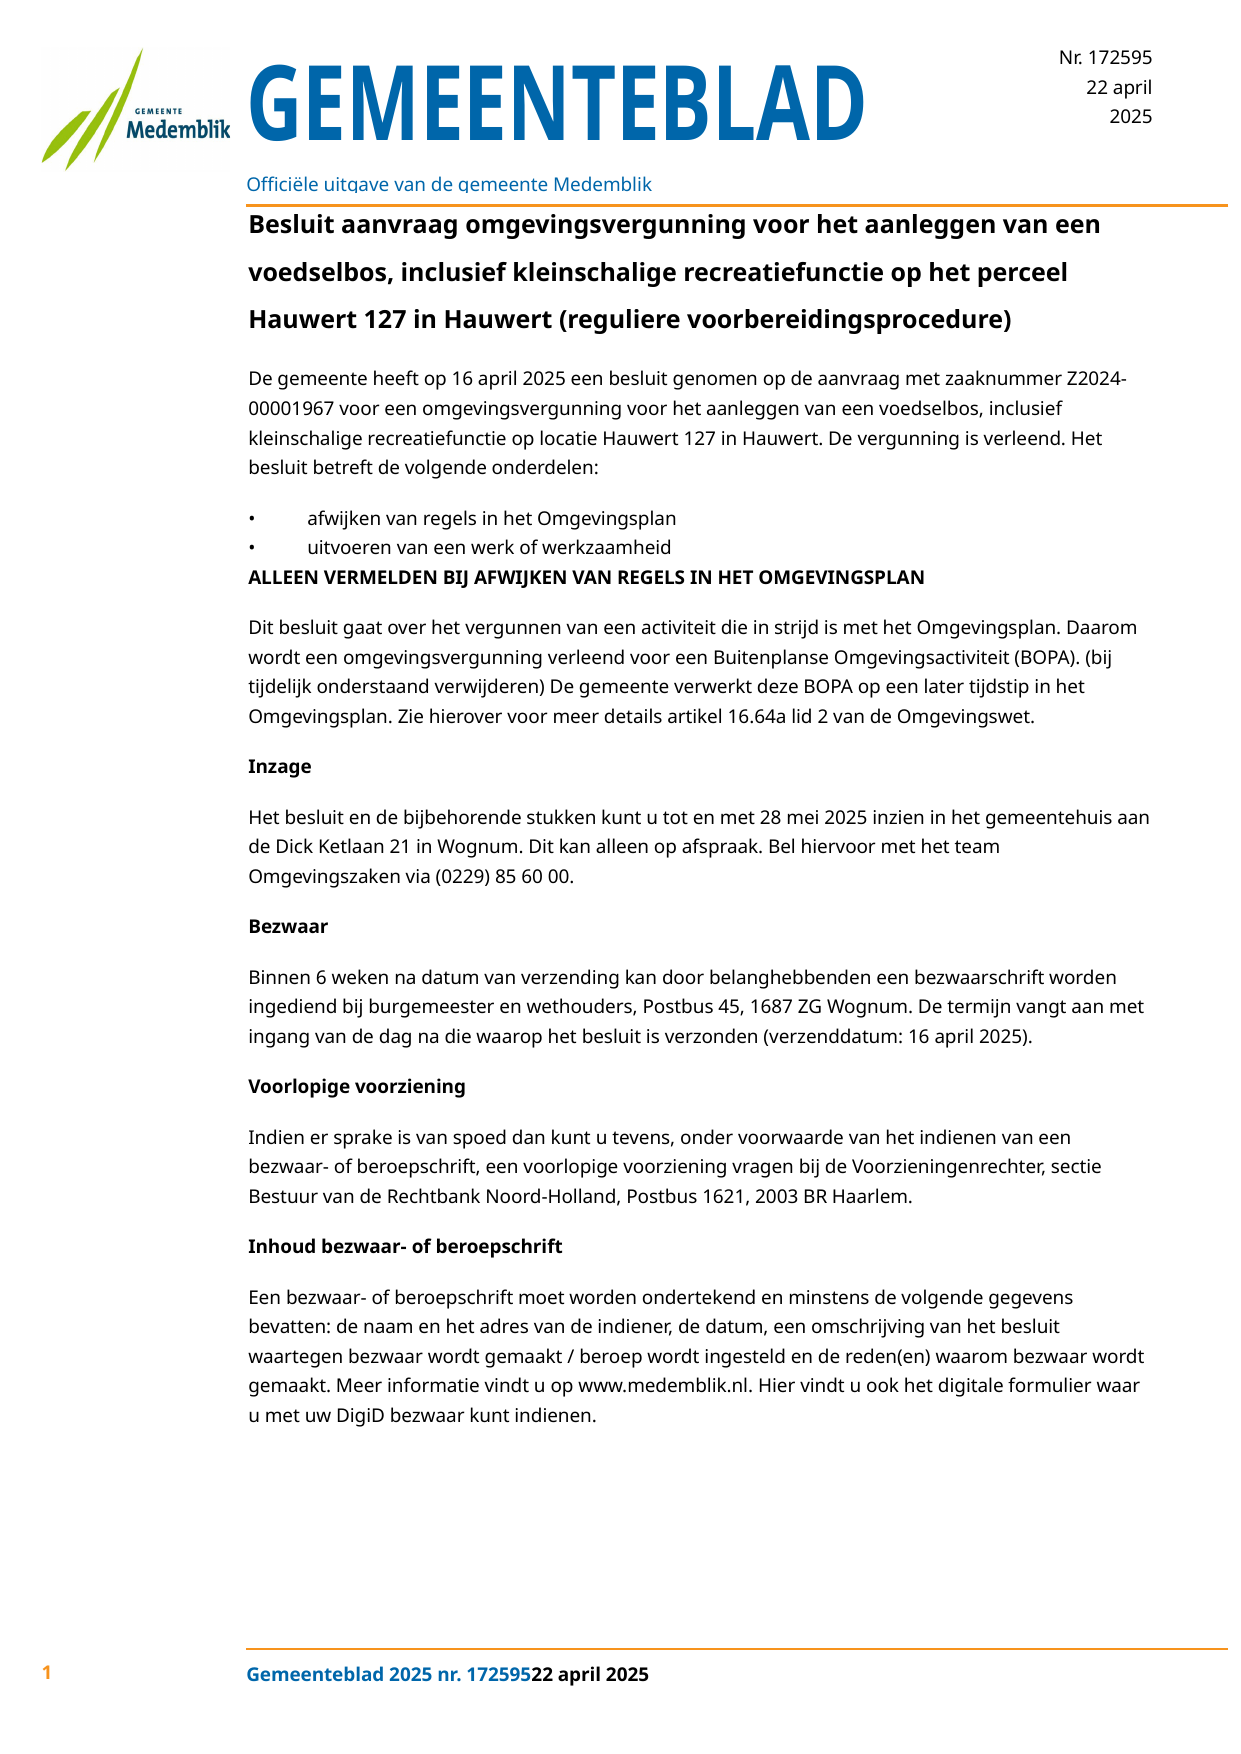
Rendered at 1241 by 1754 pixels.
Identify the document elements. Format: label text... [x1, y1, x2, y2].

text Inzage [248, 753, 1152, 779]
picture [41, 47, 231, 172]
text Het besluit en de bijbehorende stukken kunt u tot en met 28 mei 2025 inzien in het gemeentehuis aan de Dick Ketlaan 21 in Wognum. Dit kan alleen op afspraak. Bel hiervoor met het team Omgevingszaken via (0229) 85 60 00. [248, 804, 1152, 889]
text Dit besluit gaat over het vergunnen van een activiteit die in strijd is met het Omgevingsplan. Daarom wordt een omgevingsvergunning verleend voor een Buitenplanse Omgevingsactiviteit (BOPA). (bij tijdelijk onderstaand verwijderen) De gemeente verwerkt deze BOPA op een later tijdstip in het Omgevingsplan. Zie hierover voor meer details artikel 16.64a lid 2 van de Omgevingswet. [248, 614, 1152, 729]
text Inhoud bezwaar- of beroepschrift [248, 1233, 1152, 1259]
text Indien er sprake is van spoed dan kunt u tevens, onder voorwaarde van het indienen van een bezwaar- of beroepschrift, een voorlopige voorziening vragen bij de Voorzieningenrechter, sectie Bestuur van de Rechtbank Noord-Holland, Postbus 1621, 2003 BR Haarlem. [248, 1124, 1152, 1209]
text ALLEEN VERMELDEN BIJ AFWIJKEN VAN REGELS IN HET OMGEVINGSPLAN [248, 564, 1152, 589]
text Bezwaar [248, 913, 1152, 939]
text Een bezwaar- of beroepschrift moet worden ondertekend en minstens de volgende gegevens bevatten: de naam en het adres van de indiener, de datum, een omschrijving van het besluit waartegen bezwaar wordt gemaakt / beroep wordt ingesteld en de reden(en) waarom bezwaar wordt gemaakt. Meer informatie vindt u op www.medemblik.nl. Hier vindt u ook het digitale formulier waar u met uw DigiD bezwaar kunt indienen. [248, 1284, 1152, 1428]
text De gemeente heeft op 16 april 2025 een besluit genomen op de aanvraag met zaaknummer Z2024-00001967 voor een omgevingsvergunning voor het aanleggen van een voedselbos, inclusief kleinschalige recreatiefunctie op locatie Hauwert 127 in Hauwert. De vergunning is verleend. Het besluit betreft de volgende onderdelen: [248, 366, 1152, 480]
text Voorlopige voorziening [248, 1073, 1152, 1099]
text Binnen 6 weken na datum van verzending kan door belanghebbenden een bezwaarschrift worden ingediend bij burgemeester en wethouders, Postbus 45, 1687 ZG Wognum. De termijn vangt aan met ingang van de dag na die waarop het besluit is verzonden (verzenddatum: 16 april 2025). [248, 964, 1152, 1049]
text Besluit aanvraag omgevingsvergunning voor het aanleggen van een voedselbos, inclusief kleinschalige recreatiefunctie op het perceel Hauwert 127 in Hauwert (reguliere voorbereidingsprocedure) [248, 207, 1152, 336]
list afwijken van regels in het Omgevingsplan [248, 505, 1152, 530]
list uitvoeren van een werk of werkzaamheid [248, 534, 1152, 560]
